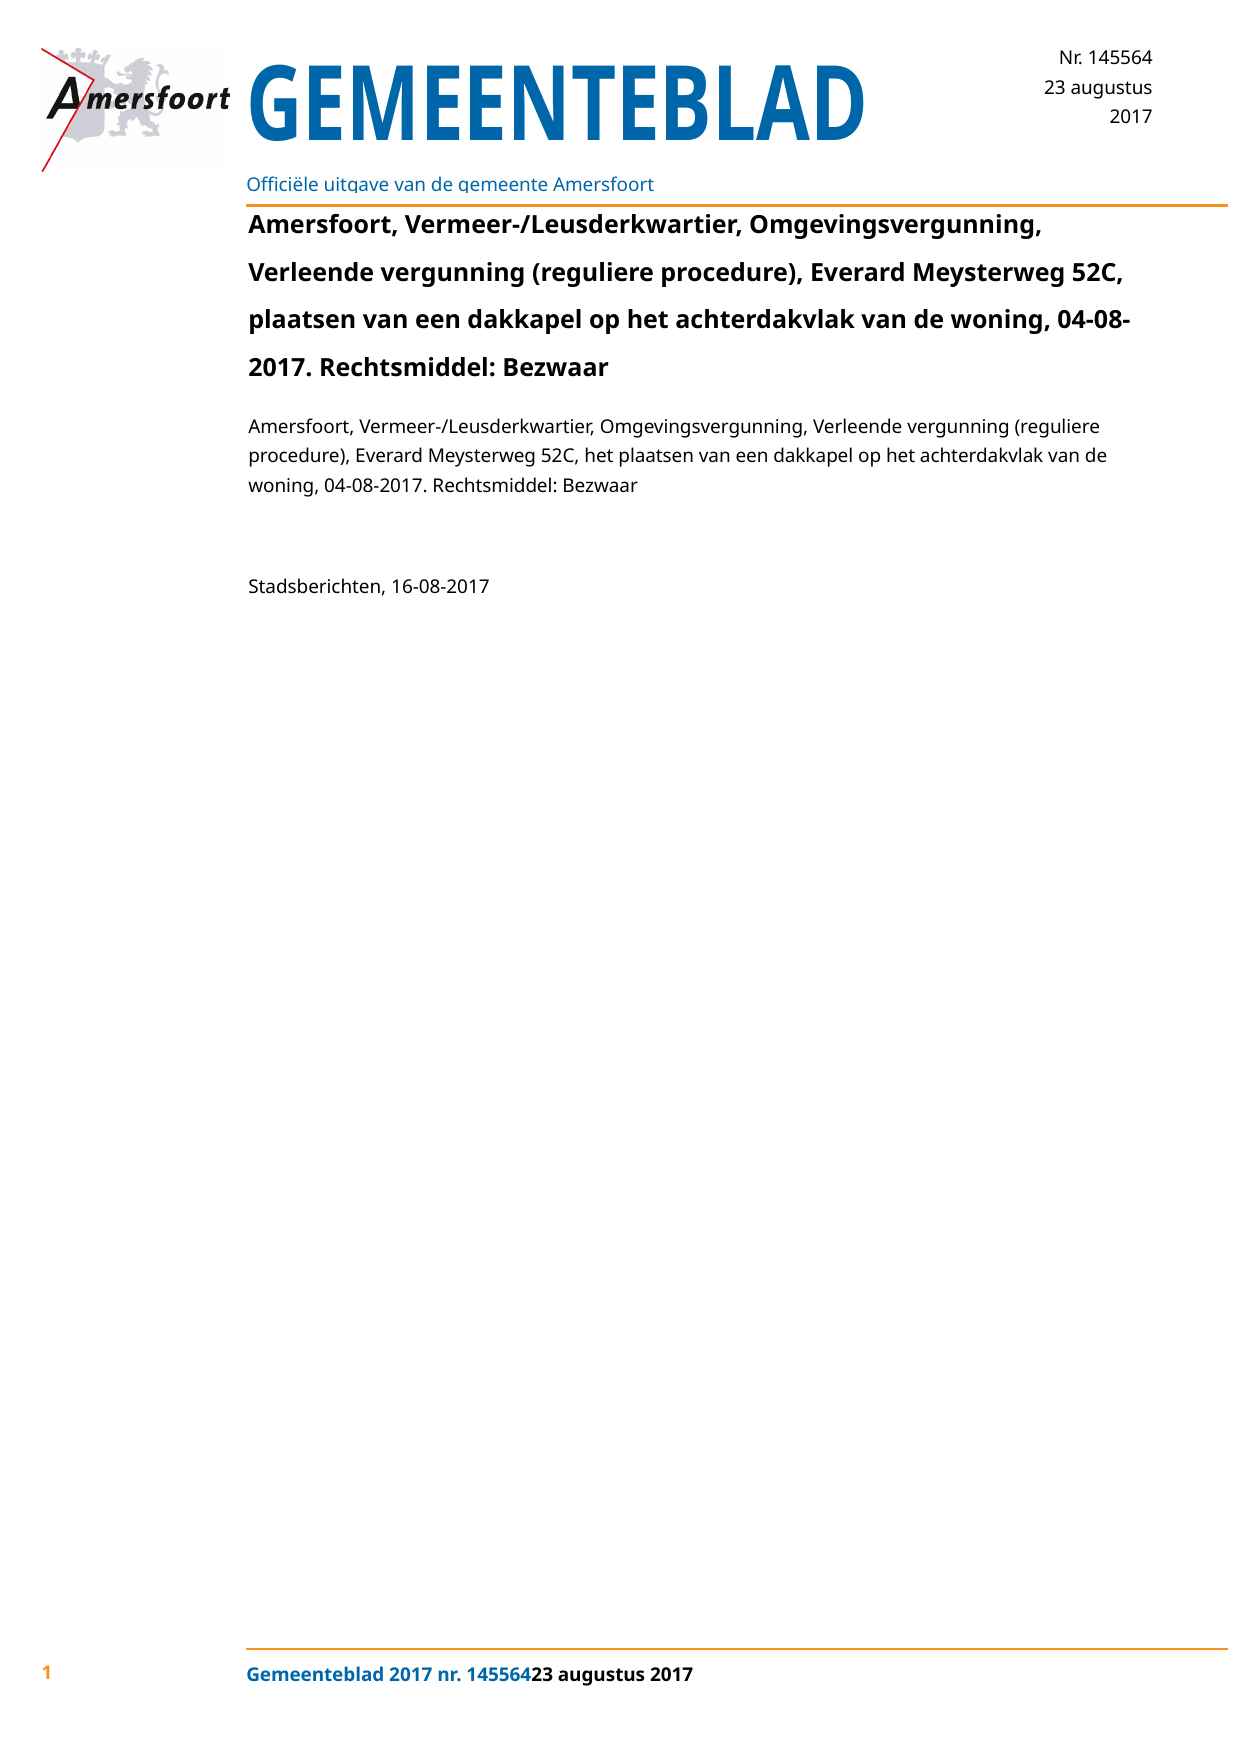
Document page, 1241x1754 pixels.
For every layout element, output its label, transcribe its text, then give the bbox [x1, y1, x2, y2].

text Stadsberichten, 16-08-2017 [248, 573, 1152, 599]
text Amersfoort, Vermeer-/Leusderkwartier, Omgevingsvergunning, Verleende vergunning (reguliere procedure), Everard Meysterweg 52C, plaatsen van een dakkapel op het achterdakvlak van de woning, 04-08-2017. Rechtsmiddel: Bezwaar [248, 207, 1152, 384]
picture [41, 47, 231, 172]
text Amersfoort, Vermeer-/Leusderkwartier, Omgevingsvergunning, Verleende vergunning (reguliere procedure), Everard Meysterweg 52C, het plaatsen van een dakkapel op het achterdakvlak van de woning, 04-08-2017. Rechtsmiddel: Bezwaar [248, 413, 1152, 498]
